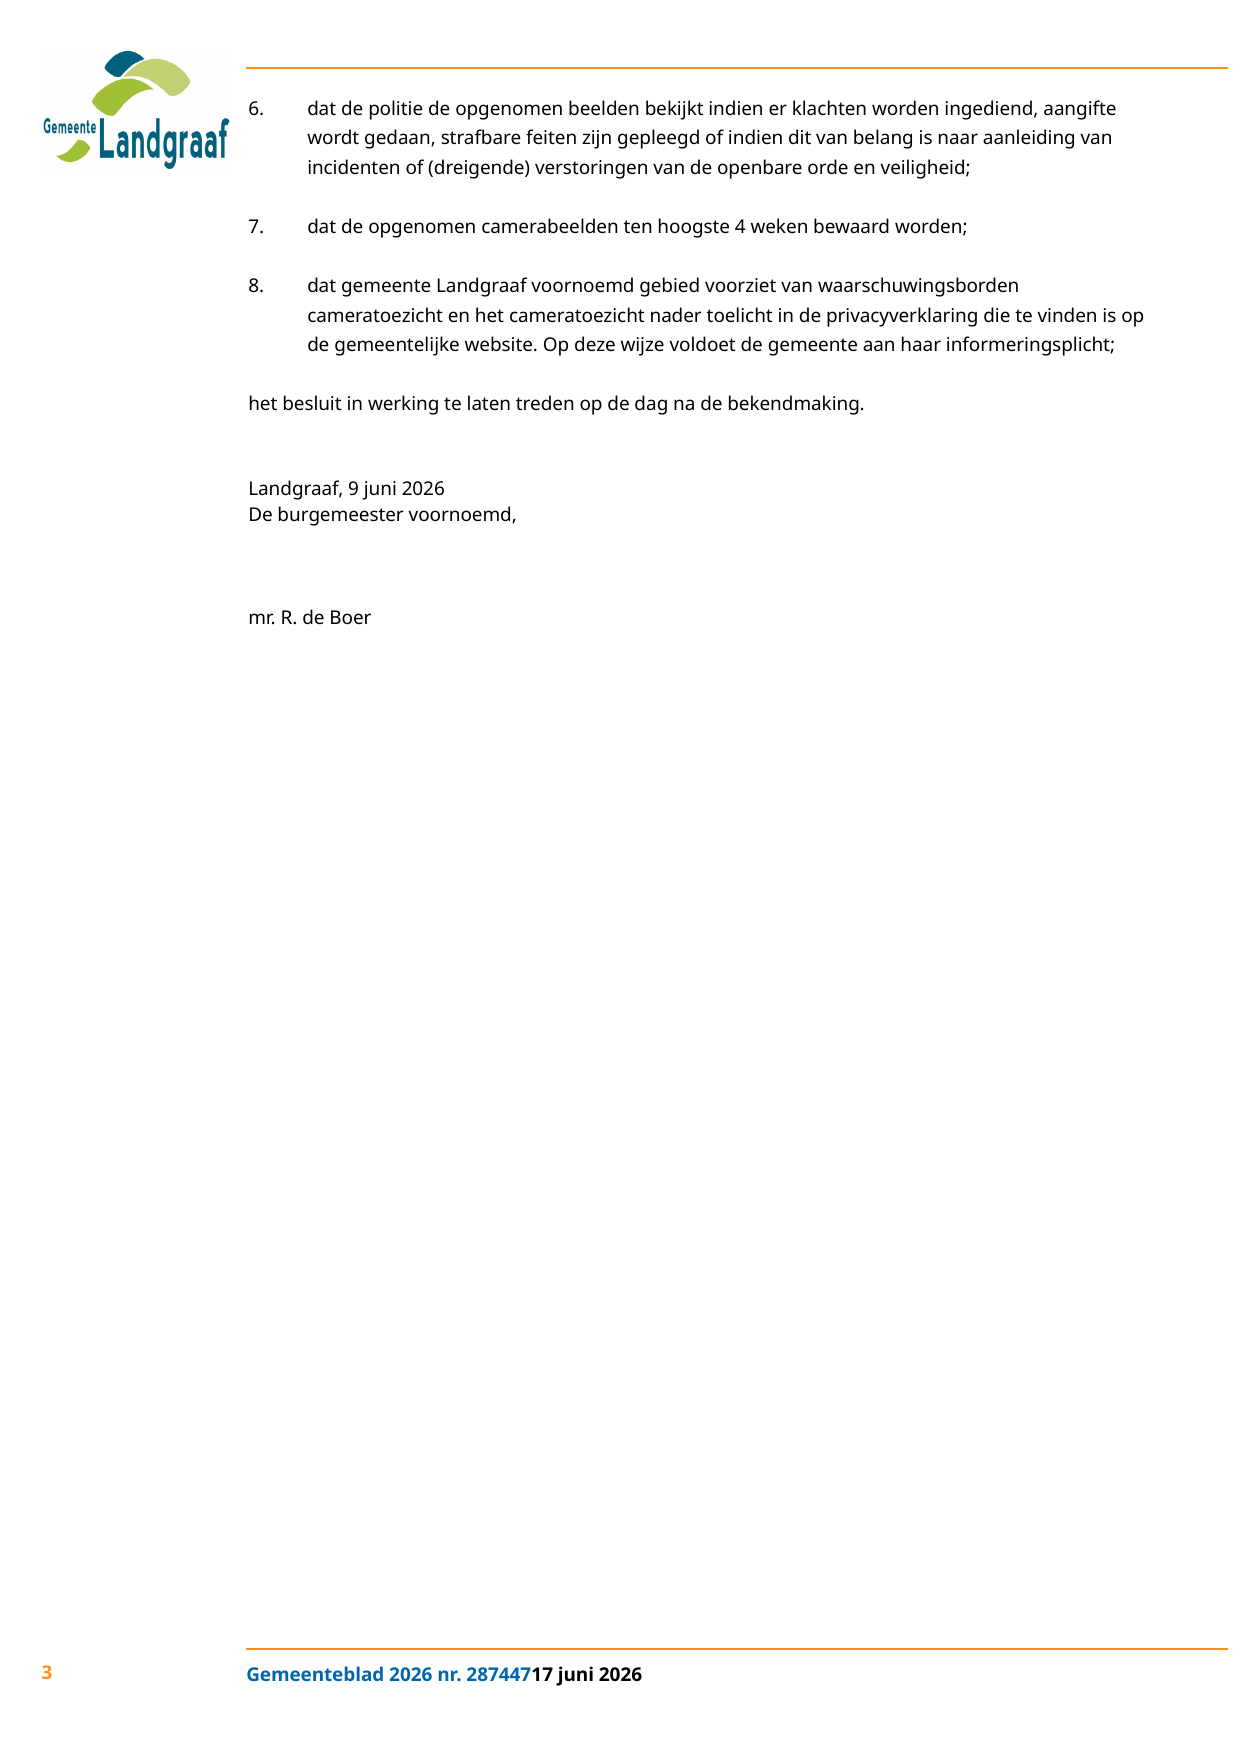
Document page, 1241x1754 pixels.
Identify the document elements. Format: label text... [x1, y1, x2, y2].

list dat de opgenomen camerabeelden ten hoogste 4 weken bewaard worden; [248, 213, 1152, 239]
text mr. R. de Boer [248, 604, 1152, 630]
list dat gemeente Landgraaf voornoemd gebied voorziet van waarschuwingsborden cameratoezicht en het cameratoezicht nader toelicht in de privacyverklaring die te vinden is op de gemeentelijke website. Op deze wijze voldoet de gemeente aan haar informeringsplicht; [248, 272, 1152, 357]
text het besluit in werking te laten treden op de dag na de bekendmaking. [248, 391, 1152, 416]
picture [41, 47, 231, 172]
text Landgraaf, 9 juni 2026 [248, 476, 1152, 501]
text De burgemeester voornoemd, [248, 501, 1152, 527]
list dat de politie de opgenomen beelden bekijkt indien er klachten worden ingediend, aangifte wordt gedaan, strafbare feiten zijn gepleegd of indien dit van belang is naar aanleiding van incidenten of (dreigende) verstoringen van de openbare orde en veiligheid; [248, 95, 1152, 180]
